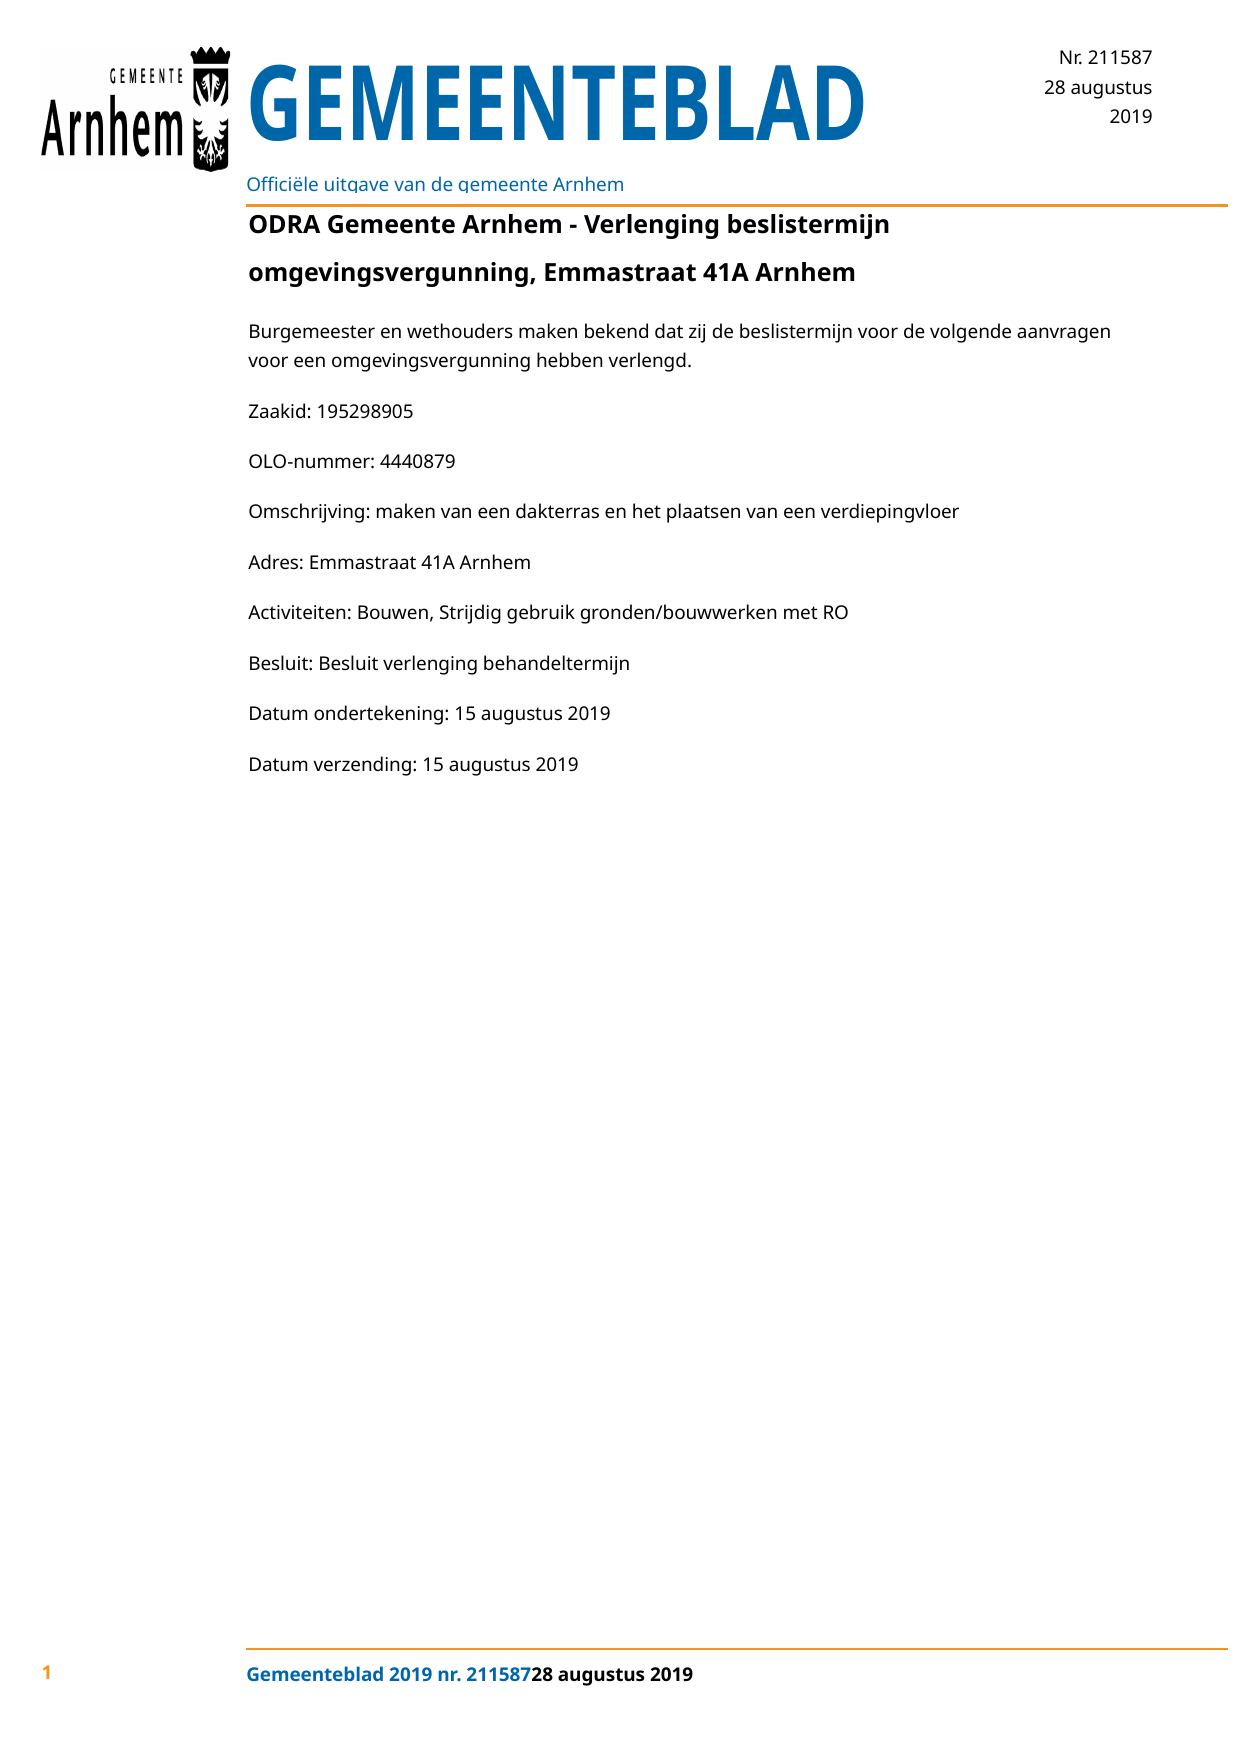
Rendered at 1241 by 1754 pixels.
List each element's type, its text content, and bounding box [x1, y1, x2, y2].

text Adres: Emmastraat 41A Arnhem [248, 549, 1152, 575]
text Besluit: Besluit verlenging behandeltermijn [248, 650, 1152, 676]
text Omschrijving: maken van een dakterras en het plaatsen van een verdiepingvloer [248, 499, 1152, 524]
text Burgemeester en wethouders maken bekend dat zij de beslistermijn voor de volgende aanvragen voor een omgevingsvergunning hebben verlengd. [248, 318, 1152, 373]
text ODRA Gemeente Arnhem - Verlenging beslistermijn omgevingsvergunning, Emmastraat 41A Arnhem [248, 207, 1152, 288]
text Datum ondertekening: 15 augustus 2019 [248, 700, 1152, 726]
text Activiteiten: Bouwen, Strijdig gebruik gronden/bouwwerken met RO [248, 599, 1152, 625]
picture [41, 47, 231, 172]
text OLO-nummer: 4440879 [248, 448, 1152, 474]
text Zaakid: 195298905 [248, 398, 1152, 424]
text Datum verzending: 15 augustus 2019 [248, 751, 1152, 777]
